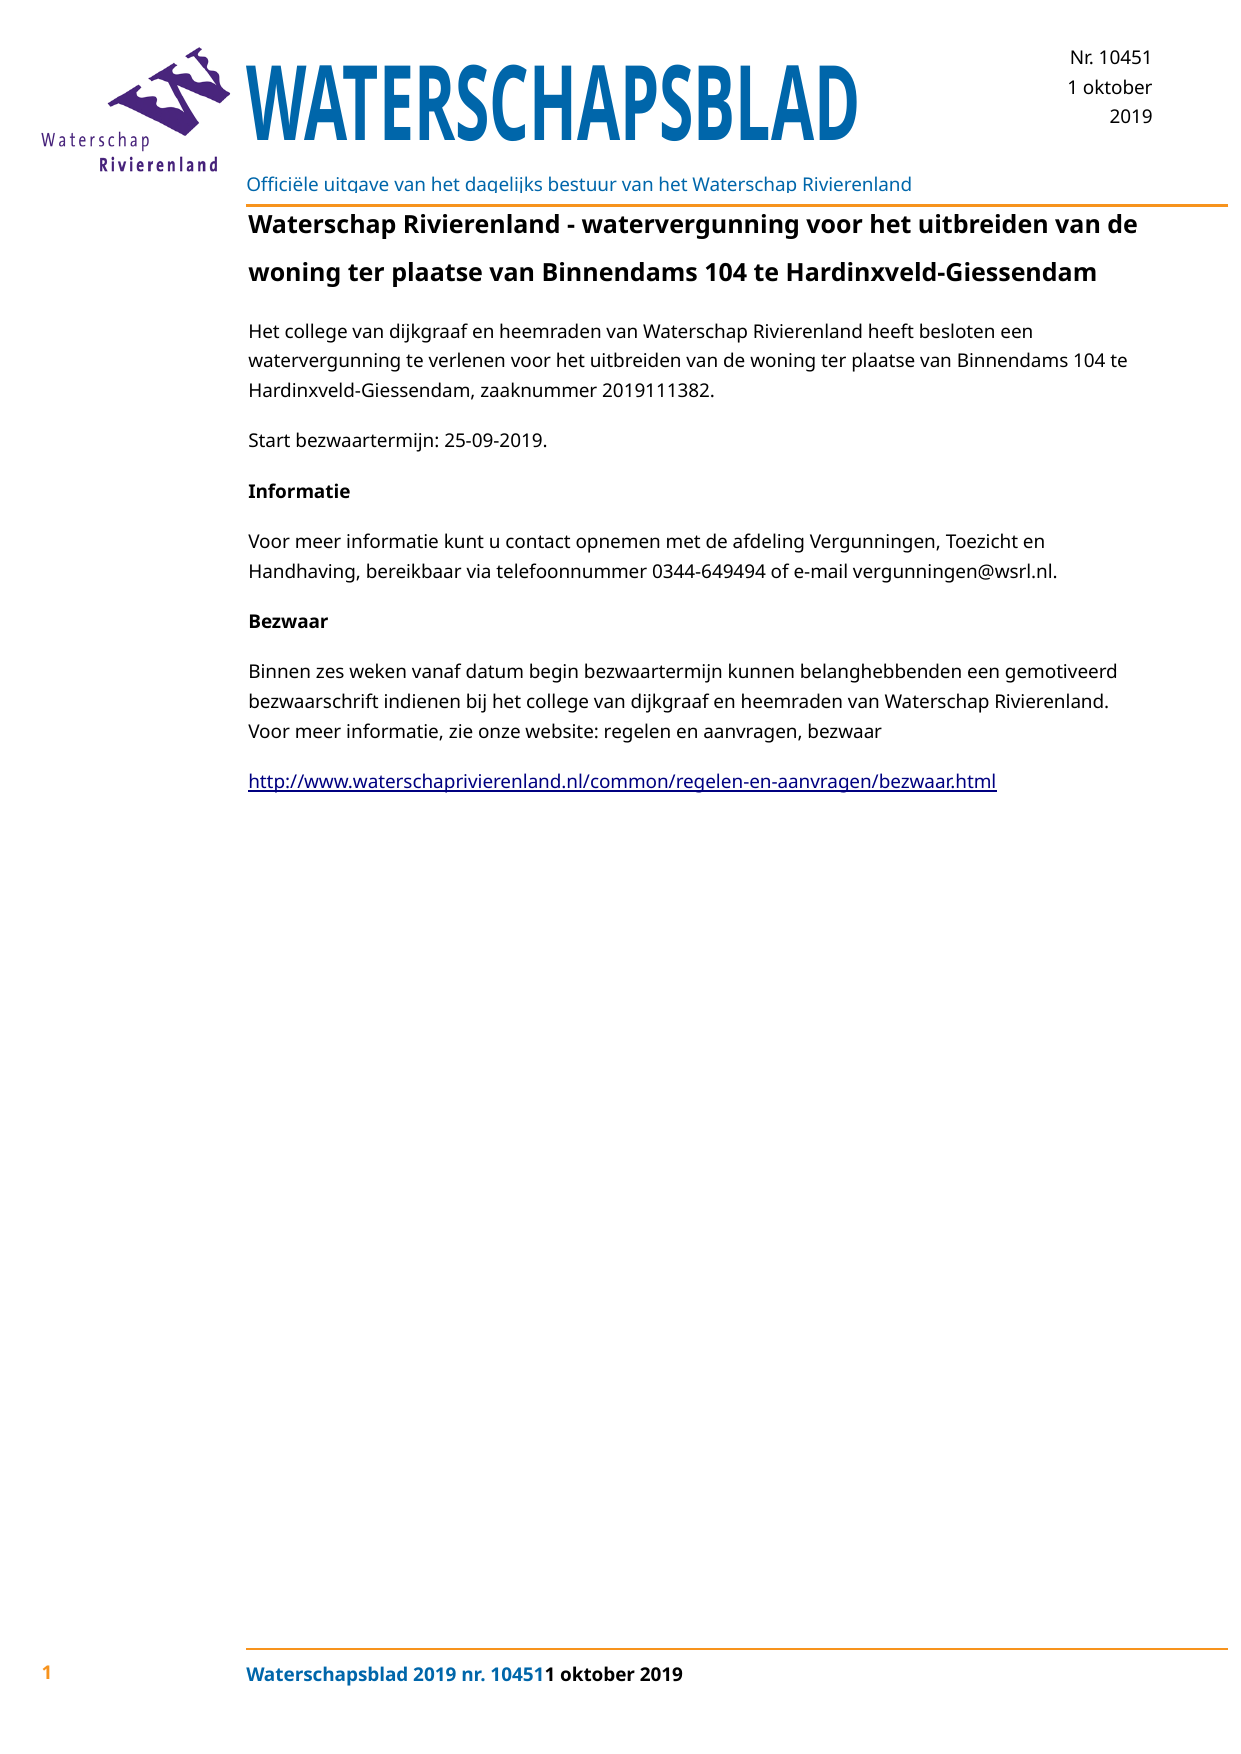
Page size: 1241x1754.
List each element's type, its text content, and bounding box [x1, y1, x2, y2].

text Waterschap Rivierenland - watervergunning voor het uitbreiden van de woning ter plaatse van Binnendams 104 te Hardinxveld-Giessendam [248, 207, 1152, 288]
text http://www.waterschaprivierenland.nl/common/regelen-en-aanvragen/bezwaar.html [248, 768, 1152, 794]
text Het college van dijkgraaf en heemraden van Waterschap Rivierenland heeft besloten een watervergunning te verlenen voor het uitbreiden van de woning ter plaatse van Binnendams 104 te Hardinxveld-Giessendam, zaaknummer 2019111382. [248, 318, 1152, 403]
picture [41, 47, 231, 172]
text Informatie [248, 478, 1152, 504]
text Binnen zes weken vanaf datum begin bezwaartermijn kunnen belanghebbenden een gemotiveerd bezwaarschrift indienen bij het college van dijkgraaf en heemraden van Waterschap Rivierenland. Voor meer informatie, zie onze website: regelen en aanvragen, bezwaar [248, 659, 1152, 744]
text Bezwaar [248, 608, 1152, 634]
text Start bezwaartermijn: 25-09-2019. [248, 427, 1152, 453]
text Voor meer informatie kunt u contact opnemen met de afdeling Vergunningen, Toezicht en Handhaving, bereikbaar via telefoonnummer 0344-649494 of e-mail vergunningen@wsrl.nl. [248, 528, 1152, 584]
